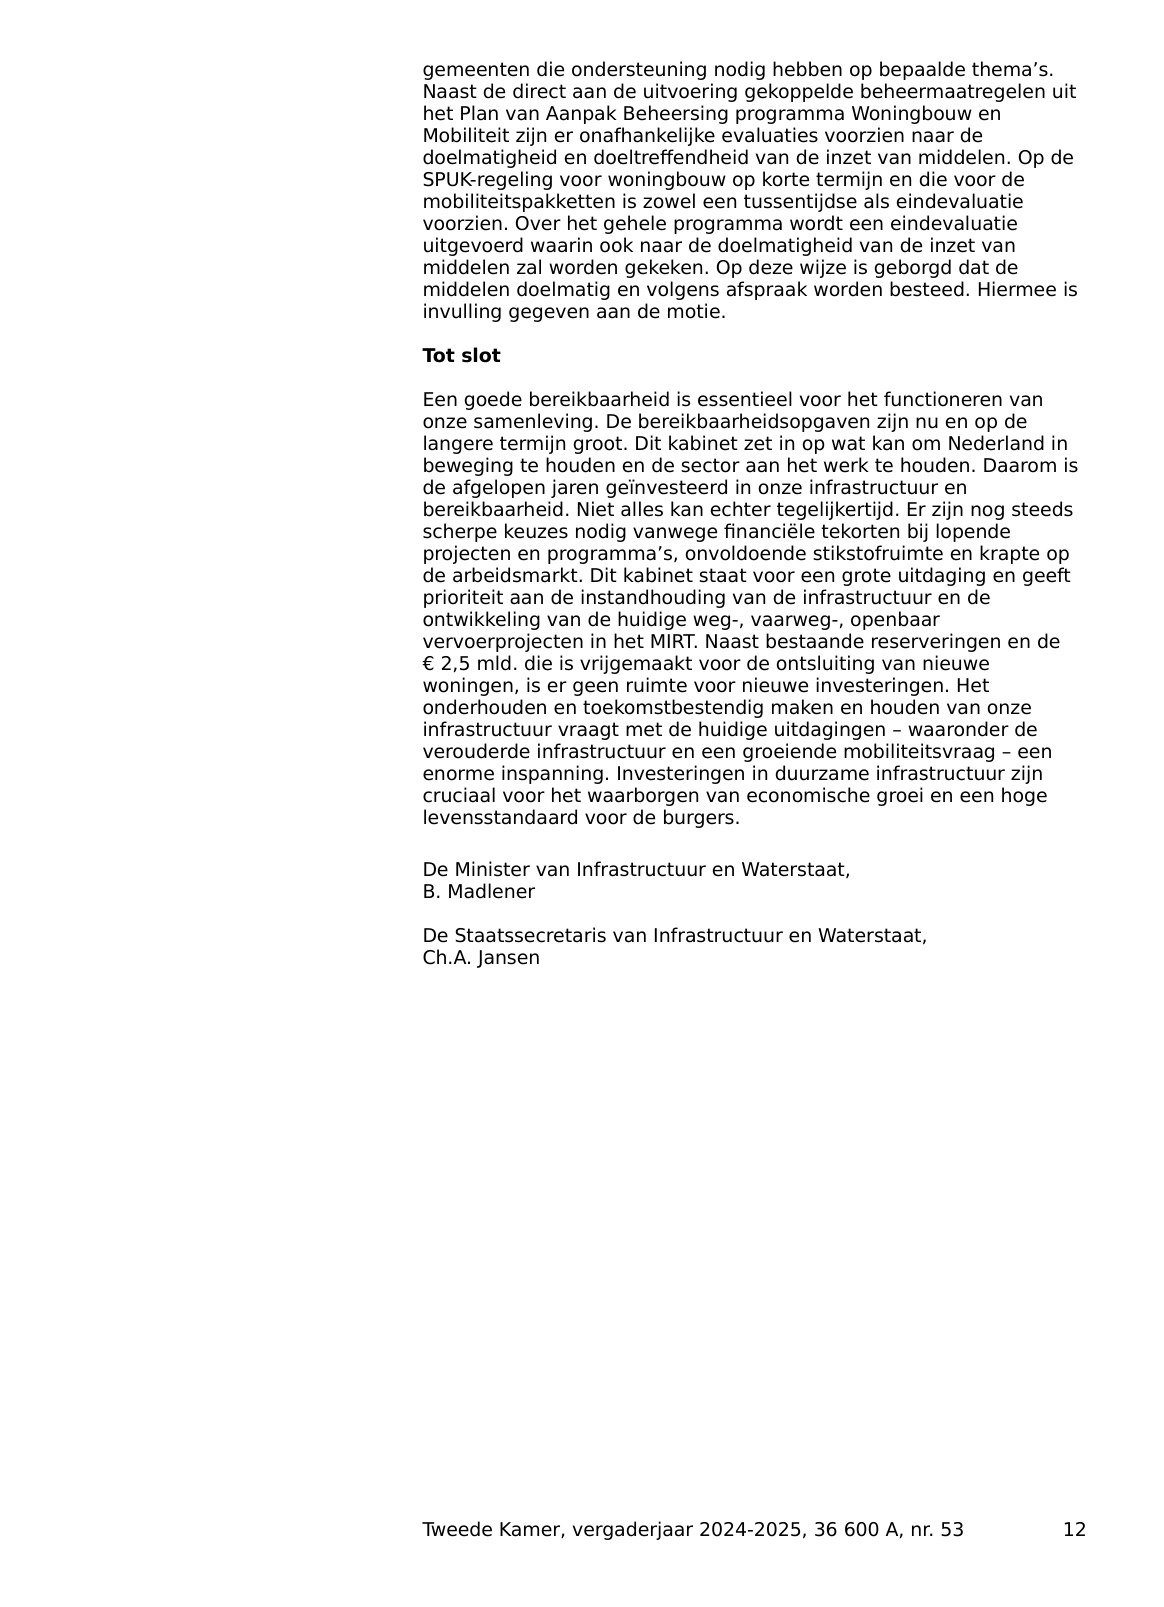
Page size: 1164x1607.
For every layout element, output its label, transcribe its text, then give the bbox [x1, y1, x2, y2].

text gemeenten die ondersteuning nodig hebben op bepaalde thema’s. Naast de direct aan de uitvoering gekoppelde beheermaatregelen uit het Plan van Aanpak Beheersing programma Woningbouw en Mobiliteit zijn er onafhankelijke evaluaties voorzien naar de doelmatigheid en doeltreffendheid van de inzet van middelen. Op de SPUK-regeling voor woningbouw op korte termijn en die voor de mobiliteitspakketten is zowel een tussentijdse als eindevaluatie voorzien. Over het gehele programma wordt een eindevaluatie uitgevoerd waarin ook naar de doelmatigheid van de inzet van middelen zal worden gekeken. Op deze wijze is geborgd dat de middelen doelmatig en volgens afspraak worden besteed. Hiermee is invulling gegeven aan de motie. [422, 59, 1087, 323]
text De Staatssecretaris van Infrastructuur en Waterstaat, Ch.A. Jansen [422, 925, 1087, 969]
subtitle Tot slot [422, 345, 1087, 367]
text De Minister van Infrastructuur en Waterstaat, B. Madlener [422, 859, 1087, 903]
text Een goede bereikbaarheid is essentieel voor het functioneren van onze samenleving. De bereikbaarheidsopgaven zijn nu en op de langere termijn groot. Dit kabinet zet in op wat kan om Nederland in beweging te houden en de sector aan het werk te houden. Daarom is de afgelopen jaren geïnvesteerd in onze infrastructuur en bereikbaarheid. Niet alles kan echter tegelijkertijd. Er zijn nog steeds scherpe keuzes nodig vanwege financiële tekorten bij lopende projecten en programma’s, onvoldoende stikstofruimte en krapte op de arbeidsmarkt. Dit kabinet staat voor een grote uitdaging en geeft prioriteit aan de instandhouding van de infrastructuur en de ontwikkeling van de huidige weg-, vaarweg-, openbaar vervoerprojecten in het MIRT. Naast bestaande reserveringen en de € 2,5 mld. die is vrijgemaakt voor de ontsluiting van nieuwe woningen, is er geen ruimte voor nieuwe investeringen. Het onderhouden en toekomstbestendig maken en houden van onze infrastructuur vraagt met de huidige uitdagingen – waaronder de verouderde infrastructuur en een groeiende mobiliteitsvraag – een enorme inspanning. Investeringen in duurzame infrastructuur zijn cruciaal voor het waarborgen van economische groei en een hoge levensstandaard voor de burgers. [422, 389, 1087, 829]
